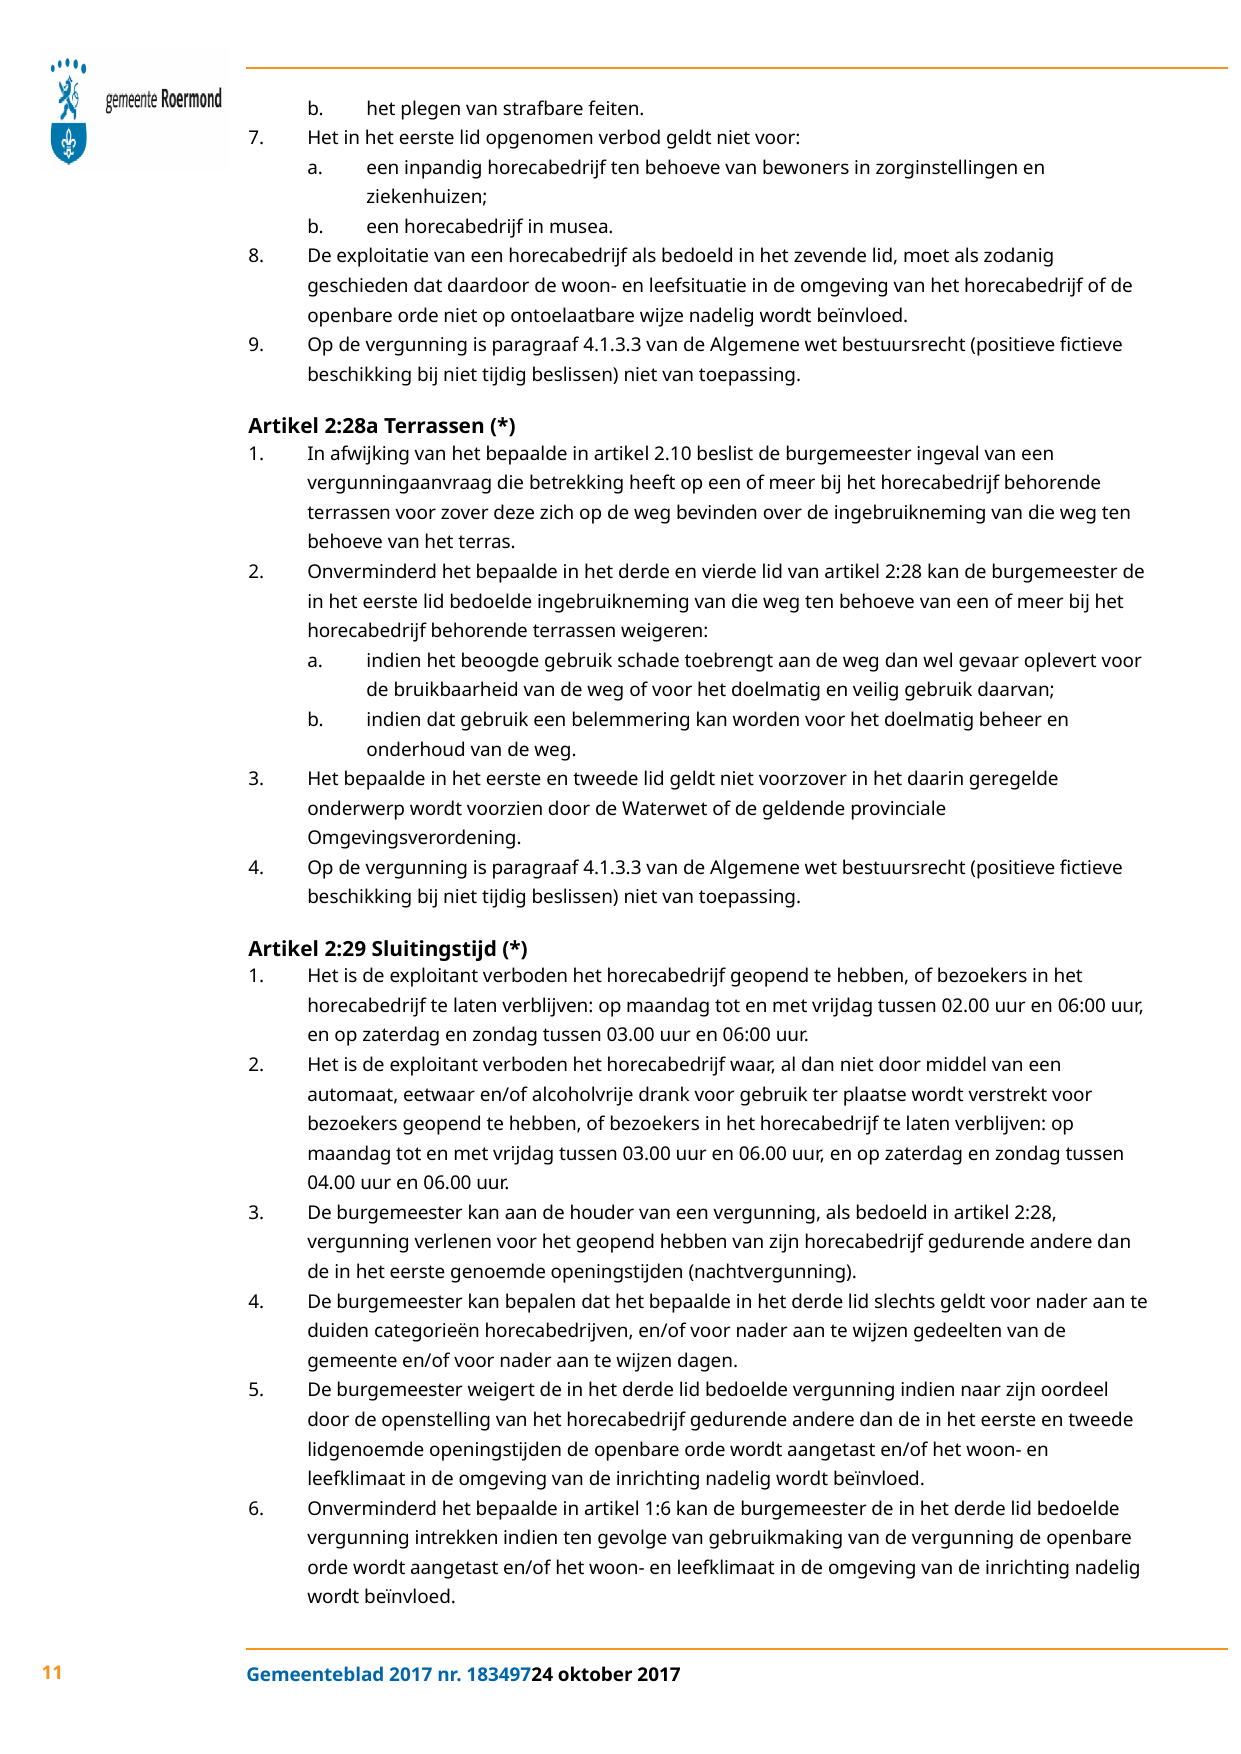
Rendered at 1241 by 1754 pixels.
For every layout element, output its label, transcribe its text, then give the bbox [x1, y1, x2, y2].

list Het is de exploitant verboden het horecabedrijf geopend te hebben, of bezoekers in het horecabedrijf te laten verblijven: op maandag tot en met vrijdag tussen 02.00 uur en 06:00 uur, en op zaterdag en zondag tussen 03.00 uur en 06:00 uur. [248, 962, 1152, 1047]
list In afwijking van het bepaalde in artikel 2.10 beslist de burgemeester ingeval van een vergunningaanvraag die betrekking heeft op een of meer bij het horecabedrijf behorende terrassen voor zover deze zich op de weg bevinden over de ingebruikneming van die weg ten behoeve van het terras. [248, 440, 1152, 554]
text Artikel 2:29 Sluitingstijd (*) [248, 934, 1152, 962]
list Op de vergunning is paragraaf 4.1.3.3 van de Algemene wet bestuursrecht (positieve fictieve beschikking bij niet tijdig beslissen) niet van toepassing. [248, 854, 1152, 909]
list indien dat gebruik een belemmering kan worden voor het doelmatig beheer en onderhoud van de weg. [307, 706, 1152, 761]
list De burgemeester kan aan de houder van een vergunning, als bedoeld in artikel 2:28, vergunning verlenen voor het geopend hebben van zijn horecabedrijf gedurende andere dan de in het eerste genoemde openingstijden (nachtvergunning). [248, 1199, 1152, 1284]
list Het bepaalde in het eerste en tweede lid geldt niet voorzover in het daarin geregelde onderwerp wordt voorzien door de Waterwet of de geldende provinciale Omgevingsverordening. [248, 765, 1152, 850]
list Het in het eerste lid opgenomen verbod geldt niet voor: [248, 124, 1152, 150]
list Onverminderd het bepaalde in artikel 1:6 kan de burgemeester de in het derde lid bedoelde vergunning intrekken indien ten gevolge van gebruikmaking van de vergunning de openbare orde wordt aangetast en/of het woon- en leefklimaat in de omgeving van de inrichting nadelig wordt beïnvloed. [248, 1495, 1152, 1609]
list De burgemeester kan bepalen dat het bepaalde in het derde lid slechts geldt voor nader aan te duiden categorieën horecabedrijven, en/of voor nader aan te wijzen gedeelten van de gemeente en/of voor nader aan te wijzen dagen. [248, 1288, 1152, 1373]
text Artikel 2:28a Terrassen (*) [248, 411, 1152, 440]
list het plegen van strafbare feiten. [307, 95, 1152, 121]
list Het is de exploitant verboden het horecabedrijf waar, al dan niet door middel van een automaat, eetwaar en/of alcoholvrije drank voor gebruik ter plaatse wordt verstrekt voor bezoekers geopend te hebben, of bezoekers in het horecabedrijf te laten verblijven: op maandag tot en met vrijdag tussen 03.00 uur en 06.00 uur, en op zaterdag en zondag tussen 04.00 uur en 06.00 uur. [248, 1051, 1152, 1195]
list De exploitatie van een horecabedrijf als bedoeld in het zevende lid, moet als zodanig geschieden dat daardoor de woon- en leefsituatie in de omgeving van het horecabedrijf of de openbare orde niet op ontoelaatbare wijze nadelig wordt beïnvloed. [248, 243, 1152, 328]
list een inpandig horecabedrijf ten behoeve van bewoners in zorginstellingen en ziekenhuizen; [307, 154, 1152, 209]
list indien het beoogde gebruik schade toebrengt aan de weg dan wel gevaar oplevert voor de bruikbaarheid van de weg of voor het doelmatig en veilig gebruik daarvan; [307, 647, 1152, 702]
list Op de vergunning is paragraaf 4.1.3.3 van de Algemene wet bestuursrecht (positieve fictieve beschikking bij niet tijdig beslissen) niet van toepassing. [248, 331, 1152, 387]
list een horecabedrijf in musea. [307, 213, 1152, 239]
list Onverminderd het bepaalde in het derde en vierde lid van artikel 2:28 kan de burgemeester de in het eerste lid bedoelde ingebruikneming van die weg ten behoeve van een of meer bij het horecabedrijf behorende terrassen weigeren: [248, 558, 1152, 643]
list De burgemeester weigert de in het derde lid bedoelde vergunning indien naar zijn oordeel door de openstelling van het horecabedrijf gedurende andere dan de in het eerste en tweede lidgenoemde openingstijden de openbare orde wordt aangetast en/of het woon- en leefklimaat in de omgeving van de inrichting nadelig wordt beïnvloed. [248, 1377, 1152, 1491]
picture [41, 47, 231, 172]
